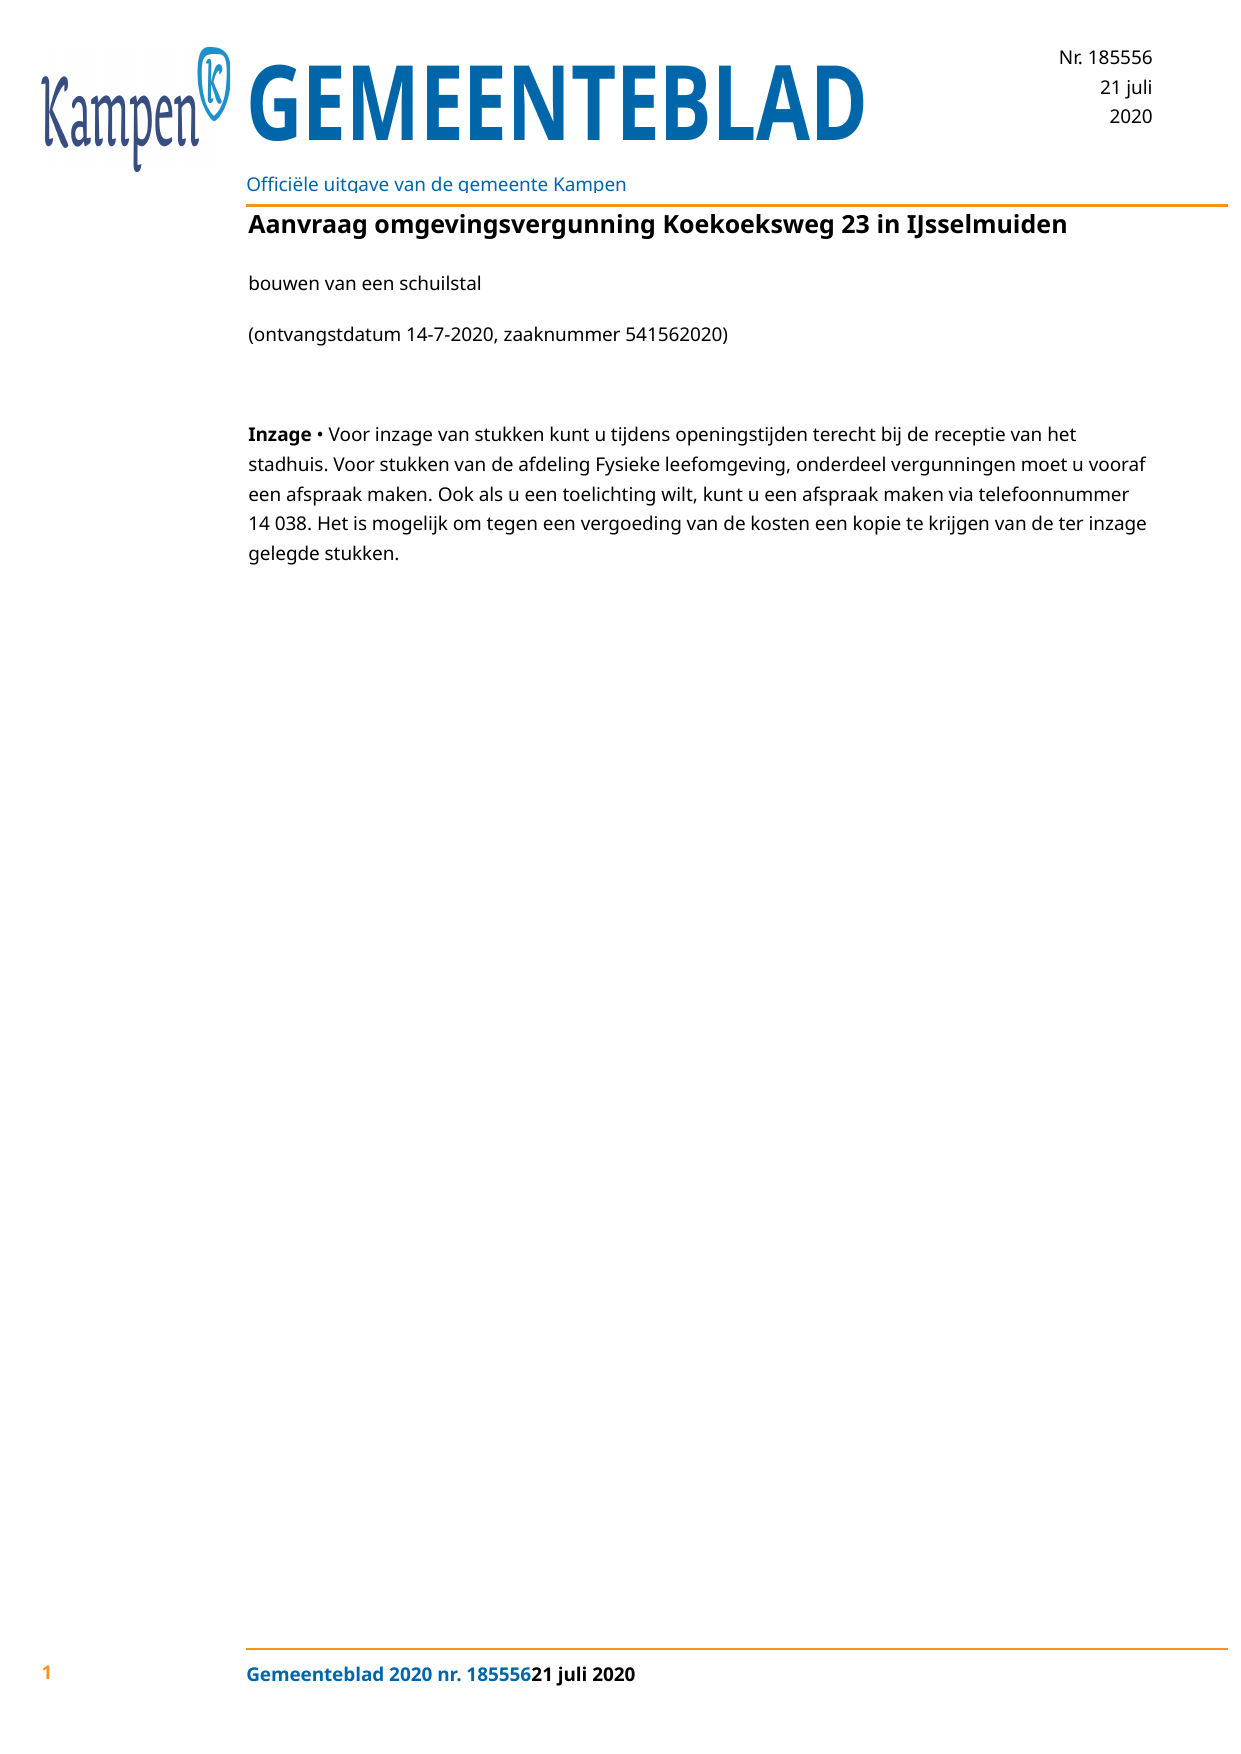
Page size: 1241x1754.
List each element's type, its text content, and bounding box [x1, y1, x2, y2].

text Inzage • Voor inzage van stukken kunt u tijdens openingstijden terecht bij de receptie van het stadhuis. Voor stukken van de afdeling Fysieke leefomgeving, onderdeel vergunningen moet u vooraf een afspraak maken. Ook als u een toelichting wilt, kunt u een afspraak maken via telefoonnummer 14 038. Het is mogelijk om tegen een vergoeding van de kosten een kopie te krijgen van de ter inzage gelegde stukken. [248, 422, 1152, 566]
text Aanvraag omgevingsvergunning Koekoeksweg 23 in IJsselmuiden [248, 207, 1152, 241]
text bouwen van een schuilstal [248, 270, 1152, 296]
picture [41, 47, 231, 172]
text (ontvangstdatum 14-7-2020, zaaknummer 541562020) [248, 321, 1152, 346]
